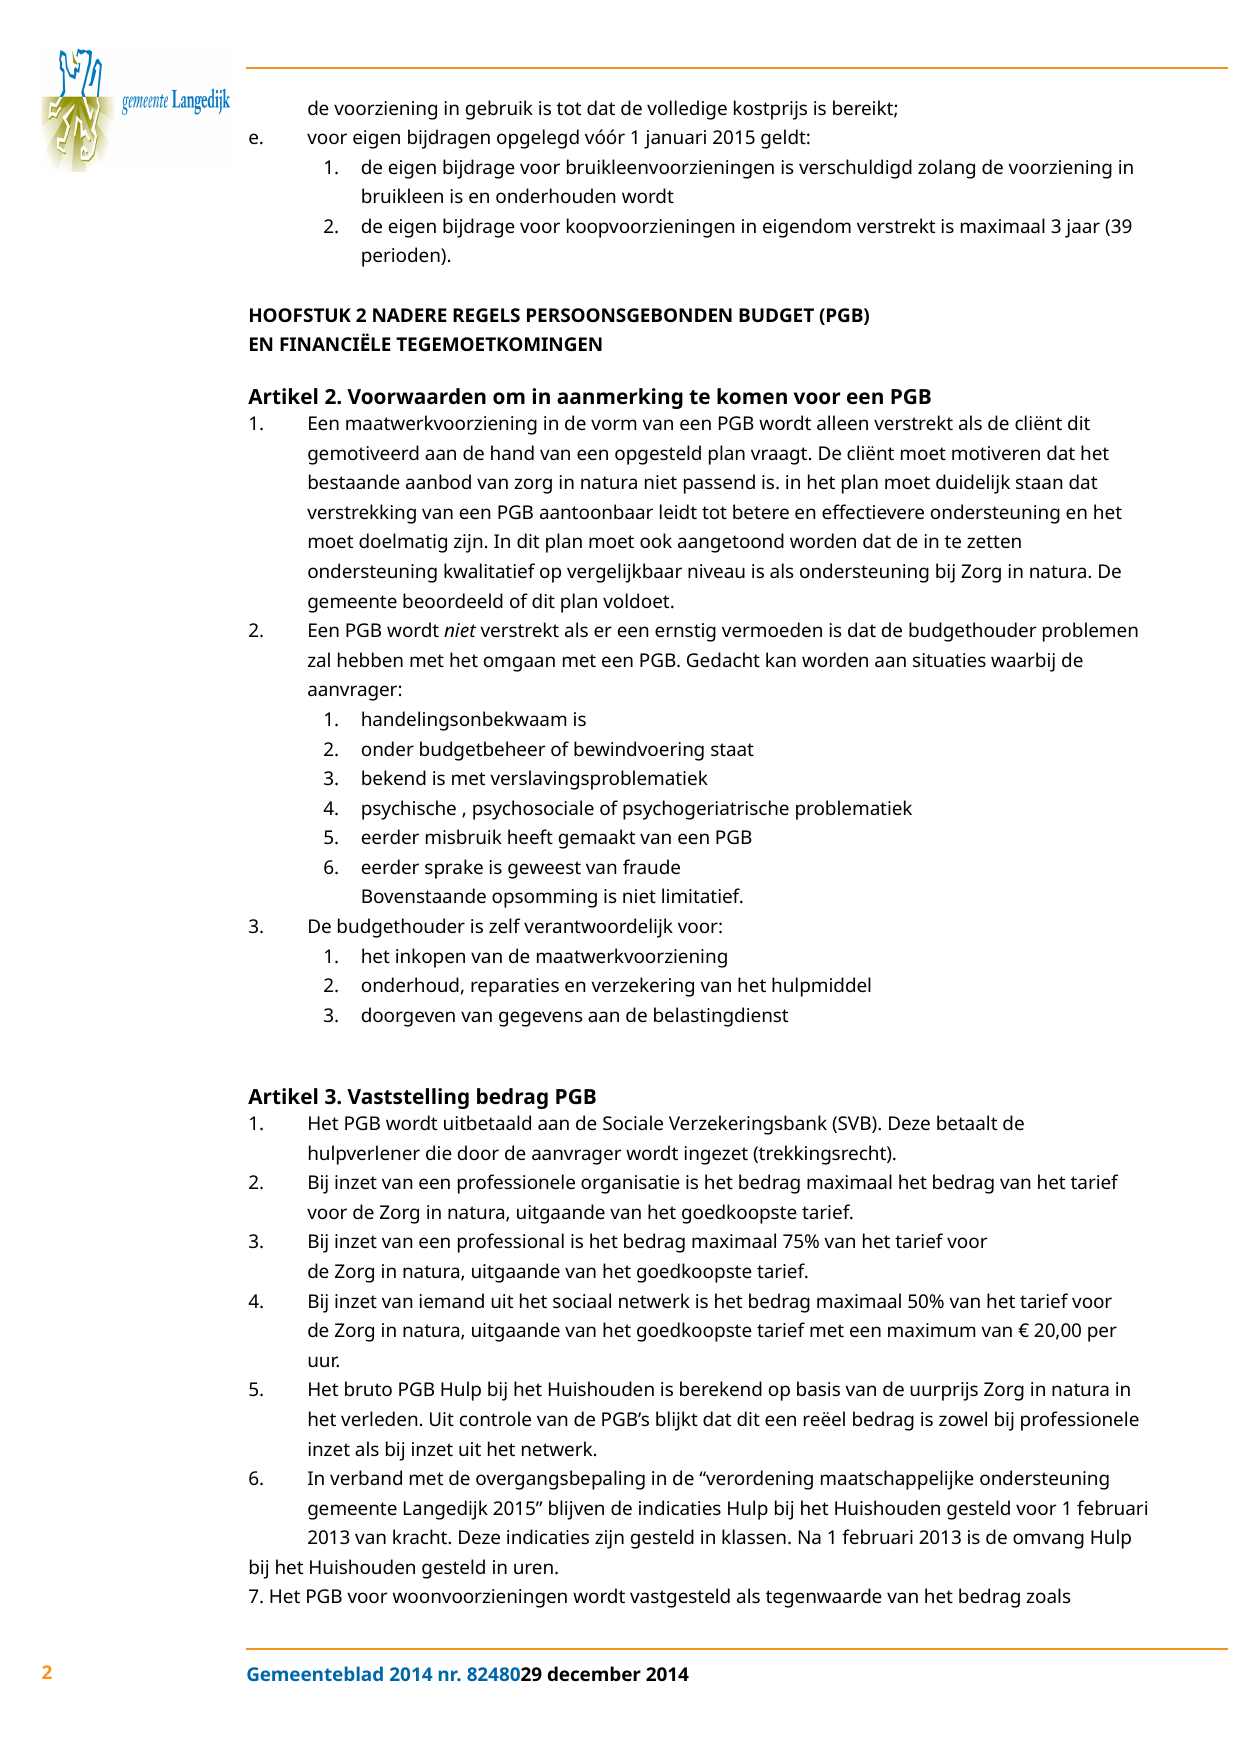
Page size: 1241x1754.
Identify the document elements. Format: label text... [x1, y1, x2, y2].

list doorgeven van gegevens aan de belastingdienst [323, 1002, 1152, 1028]
list onder budgetbeheer of bewindvoering staat [323, 736, 1152, 761]
list handelingsonbekwaam is [323, 706, 1152, 732]
list Bij inzet van een professionele organisatie is het bedrag maximaal het bedrag van het tarief voor de Zorg in natura, uitgaande van het goedkoopste tarief. [248, 1169, 1152, 1225]
list Bij inzet van een professional is het bedrag maximaal 75% van het tarief voor [248, 1229, 1152, 1254]
list eerder misbruik heeft gemaakt van een PGB [323, 824, 1152, 850]
text EN FINANCIËLE TEGEMOETKOMINGEN [248, 331, 1152, 357]
list bekend is met verslavingsproblematiek [323, 765, 1152, 791]
list eerder sprake is geweest van fraude [323, 854, 1152, 880]
list De budgethouder is zelf verantwoordelijk voor: [248, 913, 1152, 939]
list Het bruto PGB Hulp bij het Huishouden is berekend op basis van de uurprijs Zorg in natura in [248, 1377, 1152, 1402]
list Bij inzet van iemand uit het sociaal netwerk is het bedrag maximaal 50% van het tarief voor [248, 1288, 1152, 1314]
text 7. Het PGB voor woonvoorzieningen wordt vastgesteld als tegenwaarde van het bedrag zoals [248, 1584, 1152, 1609]
text bij het Huishouden gesteld in uren. [248, 1554, 1152, 1580]
list onderhoud, reparaties en verzekering van het hulpmiddel [323, 972, 1152, 998]
list Een PGB wordt niet verstrekt als er een ernstig vermoeden is dat de budgethouder problemen zal hebben met het omgaan met een PGB. Gedacht kan worden aan situaties waarbij de aanvrager: [248, 617, 1152, 702]
text HOOFSTUK 2 NADERE REGELS PERSOONSGEBONDEN BUDGET (PGB) [248, 302, 1152, 328]
list de eigen bijdrage voor koopvoorzieningen in eigendom verstrekt is maximaal 3 jaar (39 perioden). [323, 213, 1152, 268]
list de eigen bijdrage voor bruikleenvoorzieningen is verschuldigd zolang de voorziening in [323, 154, 1152, 180]
list In verband met de overgangsbepaling in de “verordening maatschappelijke ondersteuning [248, 1465, 1152, 1491]
list Het PGB wordt uitbetaald aan de Sociale Verzekeringsbank (SVB). Deze betaalt de [248, 1110, 1152, 1136]
list het inkopen van de maatwerkvoorziening [323, 943, 1152, 968]
list Een maatwerkvoorziening in de vorm van een PGB wordt alleen verstrekt als de cliënt dit gemotiveerd aan de hand van een opgesteld plan vraagt. De cliënt moet motiveren dat het bestaande aanbod van zorg in natura niet passend is. in het plan moet duidelijk staan dat verstrekking van een PGB aantoonbaar leidt tot betere en effectievere ondersteuning en het moet doelmatig zijn. In dit plan moet ook aangetoond worden dat de in te zetten ondersteuning kwalitatief op vergelijkbaar niveau is als ondersteuning bij Zorg in natura. De gemeente beoordeeld of dit plan voldoet. [248, 410, 1152, 613]
list de Zorg in natura, uitgaande van het goedkoopste tarief. [248, 1258, 1152, 1284]
list hulpverlener die door de aanvrager wordt ingezet (trekkingsrecht). [248, 1140, 1152, 1166]
list voor eigen bijdragen opgelegd vóór 1 januari 2015 geldt: [248, 124, 1152, 150]
list gemeente Langedijk 2015” blijven de indicaties Hulp bij het Huishouden gesteld voor 1 februari 2013 van kracht. Deze indicaties zijn gesteld in klassen. Na 1 februari 2013 is de omvang Hulp [248, 1495, 1152, 1550]
list de Zorg in natura, uitgaande van het goedkoopste tarief met een maximum van € 20,00 per uur. [248, 1317, 1152, 1373]
picture [41, 47, 231, 172]
list Bovenstaande opsomming is niet limitatief. [323, 884, 1152, 909]
list psychische , psychosociale of psychogeriatrische problematiek [323, 795, 1152, 821]
text Artikel 3. Vaststelling bedrag PGB [248, 1082, 1152, 1110]
list inzet als bij inzet uit het netwerk. [248, 1436, 1152, 1462]
list bruikleen is en onderhouden wordt [323, 183, 1152, 209]
list het verleden. Uit controle van de PGB’s blijkt dat dit een reëel bedrag is zowel bij professionele [248, 1406, 1152, 1432]
list de voorziening in gebruik is tot dat de volledige kostprijs is bereikt; [248, 95, 1152, 121]
text Artikel 2. Voorwaarden om in aanmerking te komen voor een PGB [248, 382, 1152, 410]
